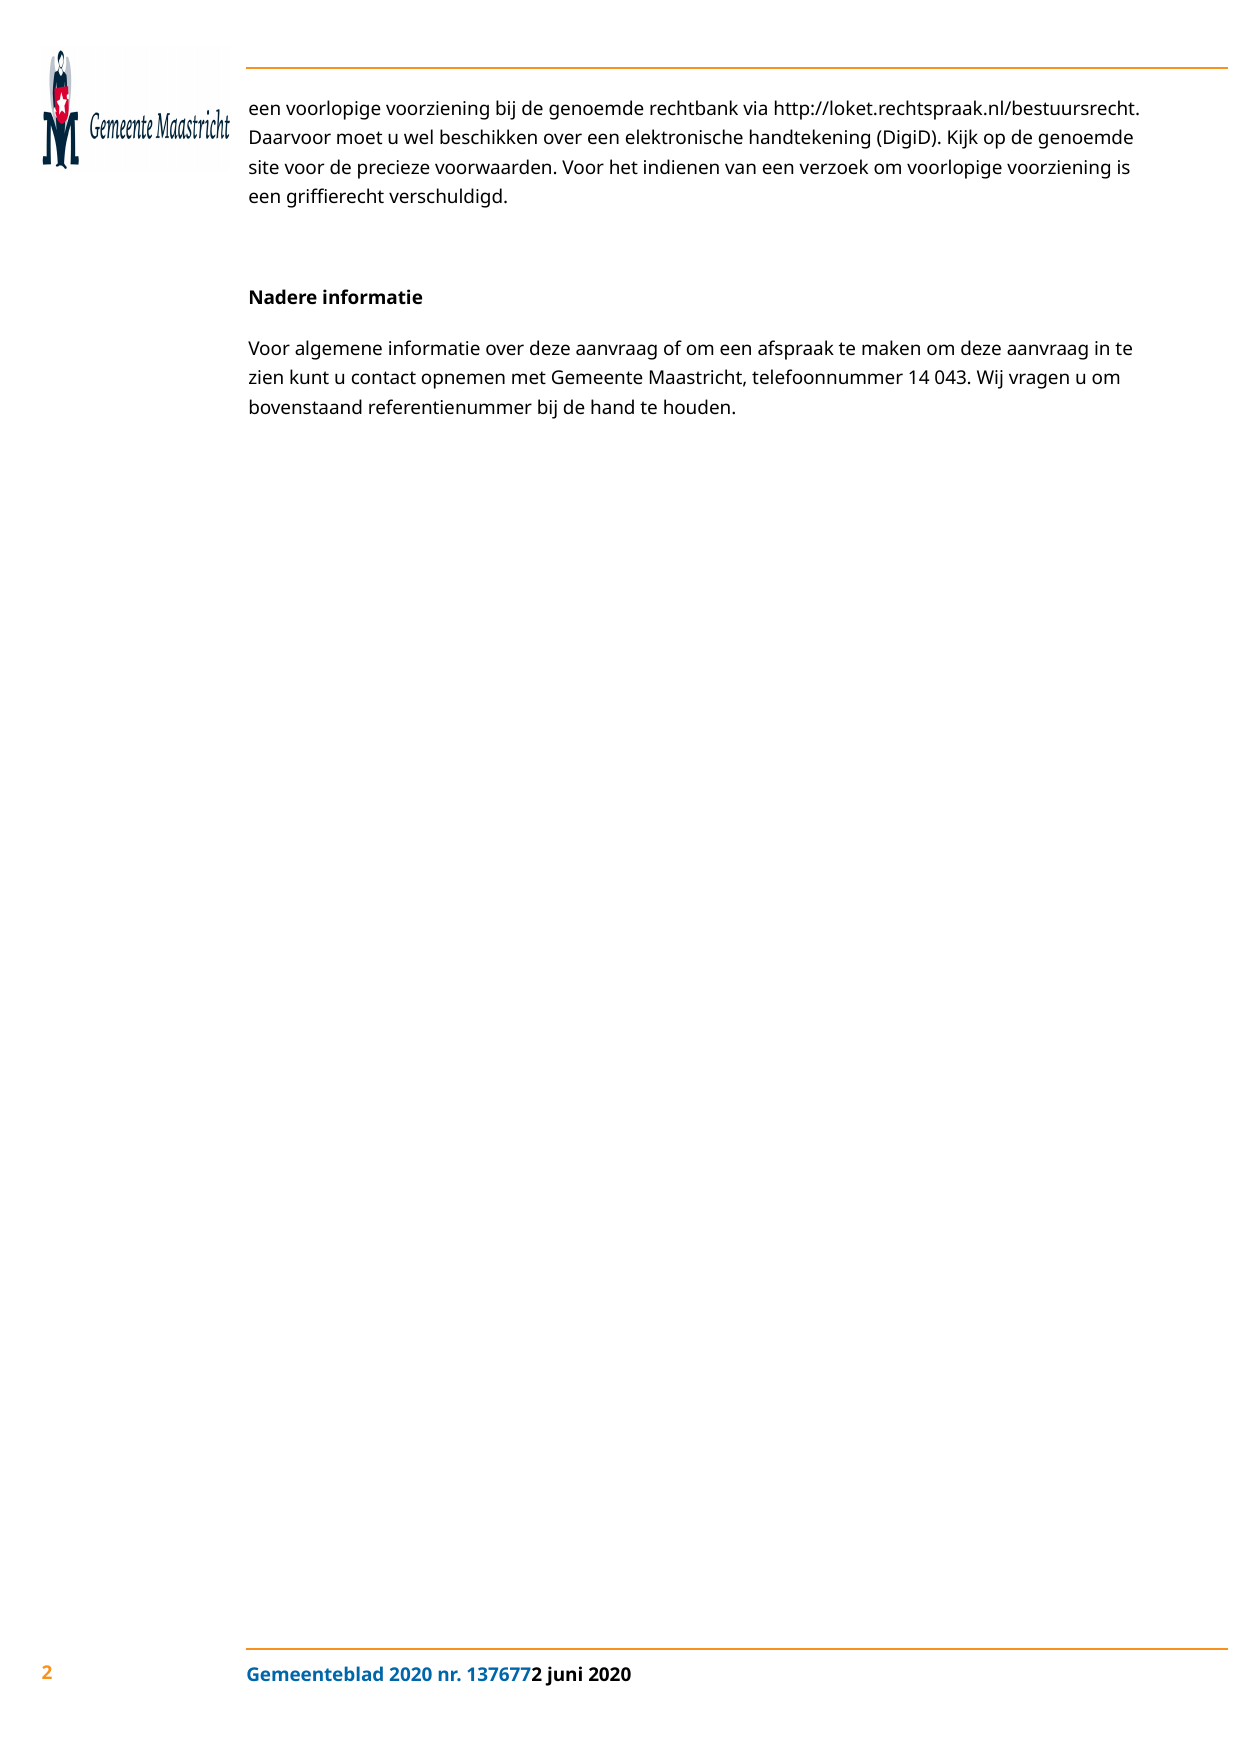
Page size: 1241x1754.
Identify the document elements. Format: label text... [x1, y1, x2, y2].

text Nadere informatie [248, 284, 1152, 310]
text een voorlopige voorziening bij de genoemde rechtbank via http://loket.rechtspraak.nl/bestuursrecht. Daarvoor moet u wel beschikken over een elektronische handtekening (DigiD). Kijk op de genoemde site voor de precieze voorwaarden. Voor het indienen van een verzoek om voorlopige voorziening is een griffierecht verschuldigd. [248, 95, 1152, 209]
picture [41, 47, 231, 172]
text Voor algemene informatie over deze aanvraag of om een afspraak te maken om deze aanvraag in te zien kunt u contact opnemen met Gemeente Maastricht, telefoonnummer 14 043. Wij vragen u om bovenstaand referentienummer bij de hand te houden. [248, 335, 1152, 420]
